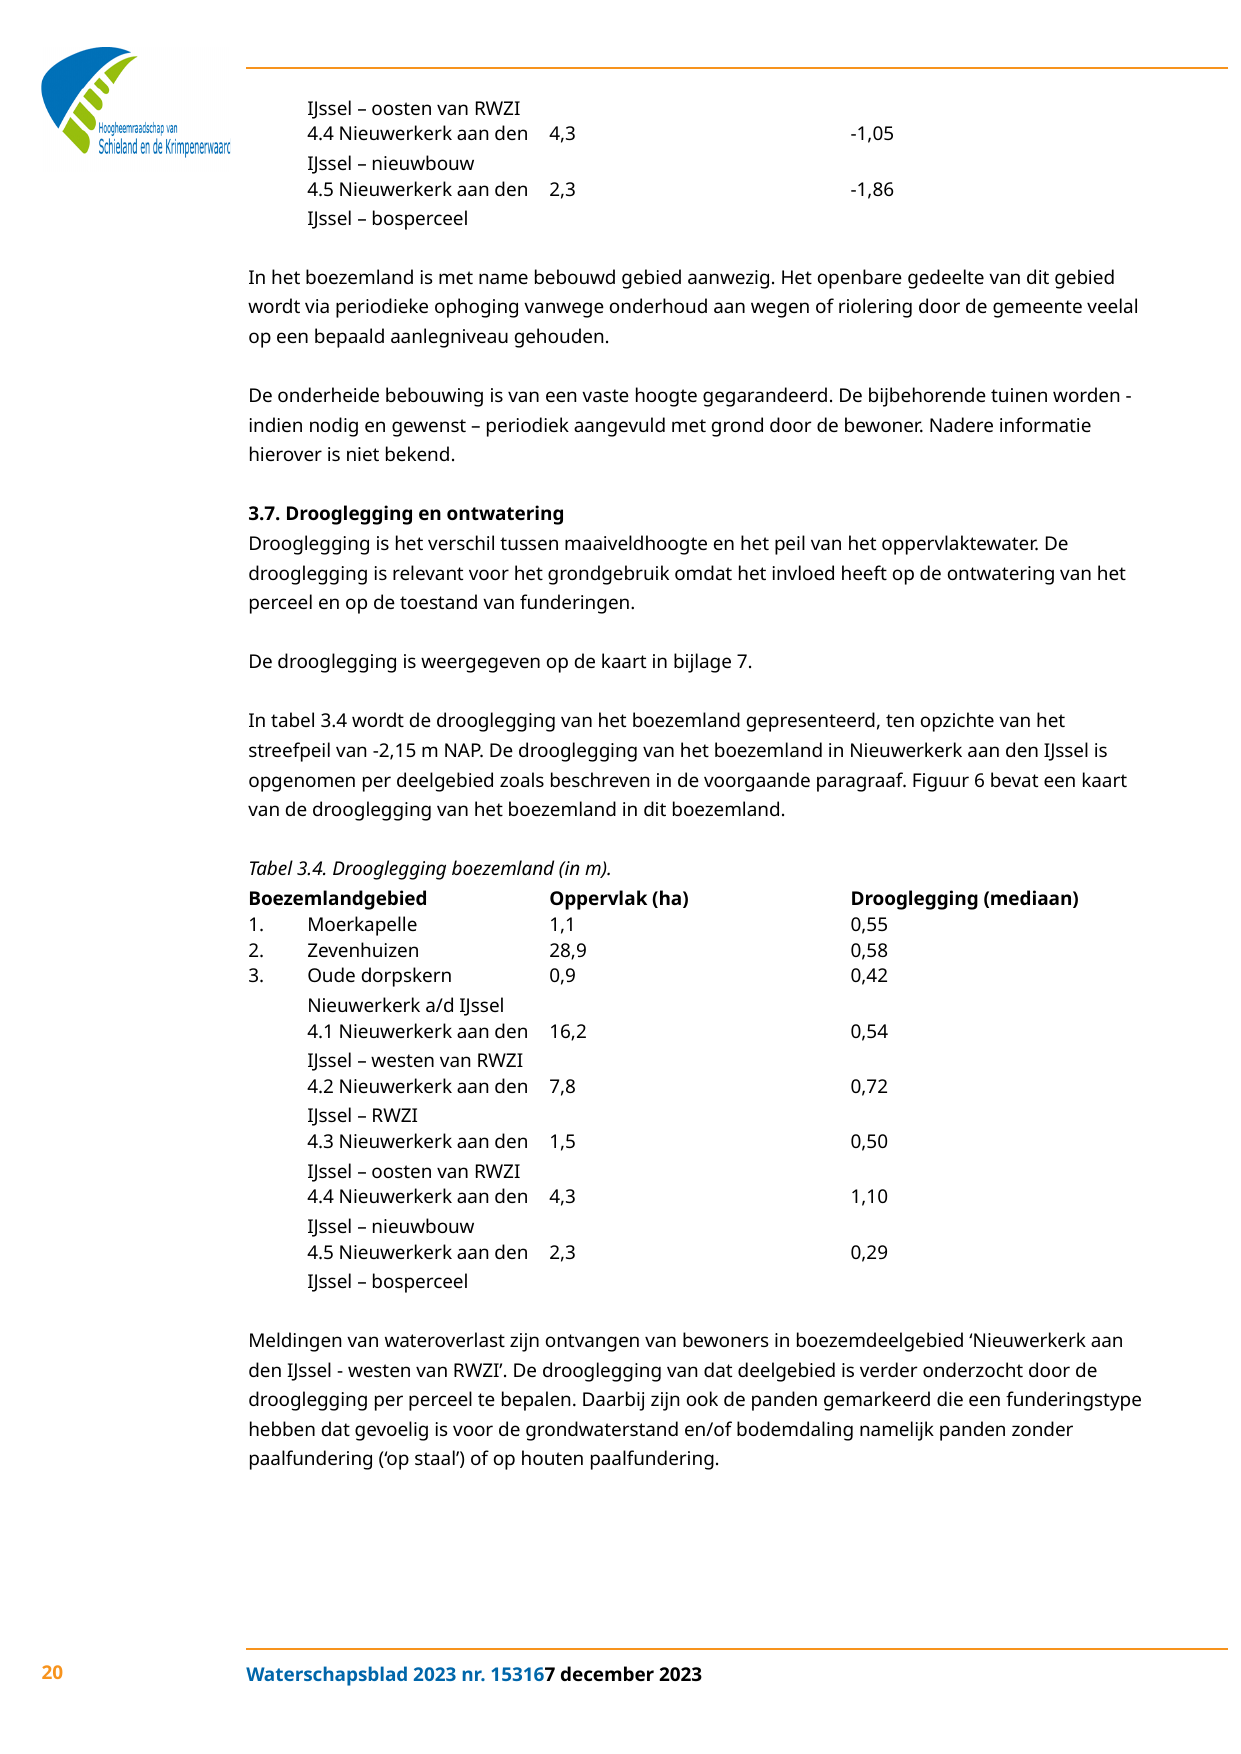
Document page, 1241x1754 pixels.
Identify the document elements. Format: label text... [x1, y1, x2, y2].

table_cell 1,10 [850, 1184, 1152, 1239]
table_cell 0,54 [850, 1018, 1152, 1073]
text 3.7. Drooglegging en ontwatering [248, 501, 1152, 526]
table_cell 4.1 Nieuwerkerk aan den IJssel – westen van RWZI [248, 1018, 549, 1073]
table_cell 4.4 Nieuwerkerk aan den IJssel – nieuwbouw [248, 1184, 549, 1239]
table_cell 4.3 Nieuwerkerk aan den IJssel – oosten van RWZI [248, 1129, 549, 1184]
table_cell 0,9 [549, 963, 850, 1018]
table_cell 0,58 [850, 937, 1152, 962]
table_cell 1,1 [549, 911, 850, 937]
table_cell 1,5 [549, 1129, 850, 1184]
table_cell Moerkapelle [248, 911, 549, 937]
table_cell 0,50 [850, 1129, 1152, 1184]
table_cell 2,3 [549, 176, 850, 231]
table_cell 4.5 Nieuwerkerk aan den IJssel – bosperceel [248, 176, 549, 231]
picture [41, 47, 231, 172]
text Tabel 3.4. Drooglegging boezemland (in m). [248, 856, 1152, 881]
table_cell 4.4 Nieuwerkerk aan den IJssel – nieuwbouw [248, 121, 549, 176]
table_cell 0,55 [850, 911, 1152, 937]
table_cell [549, 95, 850, 121]
table_cell Oude dorpskern Nieuwerkerk a/d IJssel [248, 963, 549, 1018]
table_header Oppervlak (ha) [549, 885, 850, 911]
table_cell -1,86 [850, 176, 1152, 231]
table_cell [850, 95, 1152, 121]
table_cell 2,3 [549, 1239, 850, 1294]
table_cell Zevenhuizen [248, 937, 549, 962]
table_header Drooglegging (mediaan) [850, 885, 1152, 911]
text Drooglegging is het verschil tussen maaiveldhoogte en het peil van het oppervlaktewater. De drooglegging is relevant voor het grondgebruik omdat het invloed heeft op de ontwatering van het perceel en op de toestand van funderingen. [248, 530, 1152, 615]
table_cell 0,42 [850, 963, 1152, 1018]
table_cell 0,72 [850, 1073, 1152, 1128]
table_cell 4.2 Nieuwerkerk aan den IJssel – RWZI [248, 1073, 549, 1128]
table_cell 16,2 [549, 1018, 850, 1073]
text De drooglegging is weergegeven op de kaart in bijlage 7. [248, 648, 1152, 674]
table_cell 4.5 Nieuwerkerk aan den IJssel – bosperceel [248, 1239, 549, 1294]
table_cell -1,05 [850, 121, 1152, 176]
table_cell 4,3 [549, 121, 850, 176]
text De onderheide bebouwing is van een vaste hoogte gegarandeerd. De bijbehorende tuinen worden - indien nodig en gewenst – periodiek aangevuld met grond door de bewoner. Nadere informatie hierover is niet bekend. [248, 382, 1152, 467]
text In het boezemland is met name bebouwd gebied aanwezig. Het openbare gedeelte van dit gebied wordt via periodieke ophoging vanwege onderhoud aan wegen of riolering door de gemeente veelal op een bepaald aanlegniveau gehouden. [248, 264, 1152, 349]
table_cell IJssel – oosten van RWZI [248, 95, 549, 121]
text In tabel 3.4 wordt de drooglegging van het boezemland gepresenteerd, ten opzichte van het streefpeil van -2,15 m NAP. De drooglegging van het boezemland in Nieuwerkerk aan den IJssel is opgenomen per deelgebied zoals beschreven in de voorgaande paragraaf. Figuur 6 bevat een kaart van de drooglegging van het boezemland in dit boezemland. [248, 708, 1152, 822]
table_cell 7,8 [549, 1073, 850, 1128]
table_cell 0,29 [850, 1239, 1152, 1294]
table_cell 4,3 [549, 1184, 850, 1239]
table_cell 28,9 [549, 937, 850, 962]
table_header Boezemlandgebied [248, 885, 549, 911]
text Meldingen van wateroverlast zijn ontvangen van bewoners in boezemdeelgebied ‘Nieuwerkerk aan den IJssel - westen van RWZI’. De drooglegging van dat deelgebied is verder onderzocht door de drooglegging per perceel te bepalen. Daarbij zijn ook de panden gemarkeerd die een funderingstype hebben dat gevoelig is voor de grondwaterstand en/of bodemdaling namelijk panden zonder paalfundering (‘op staal’) of op houten paalfundering. [248, 1327, 1152, 1471]
